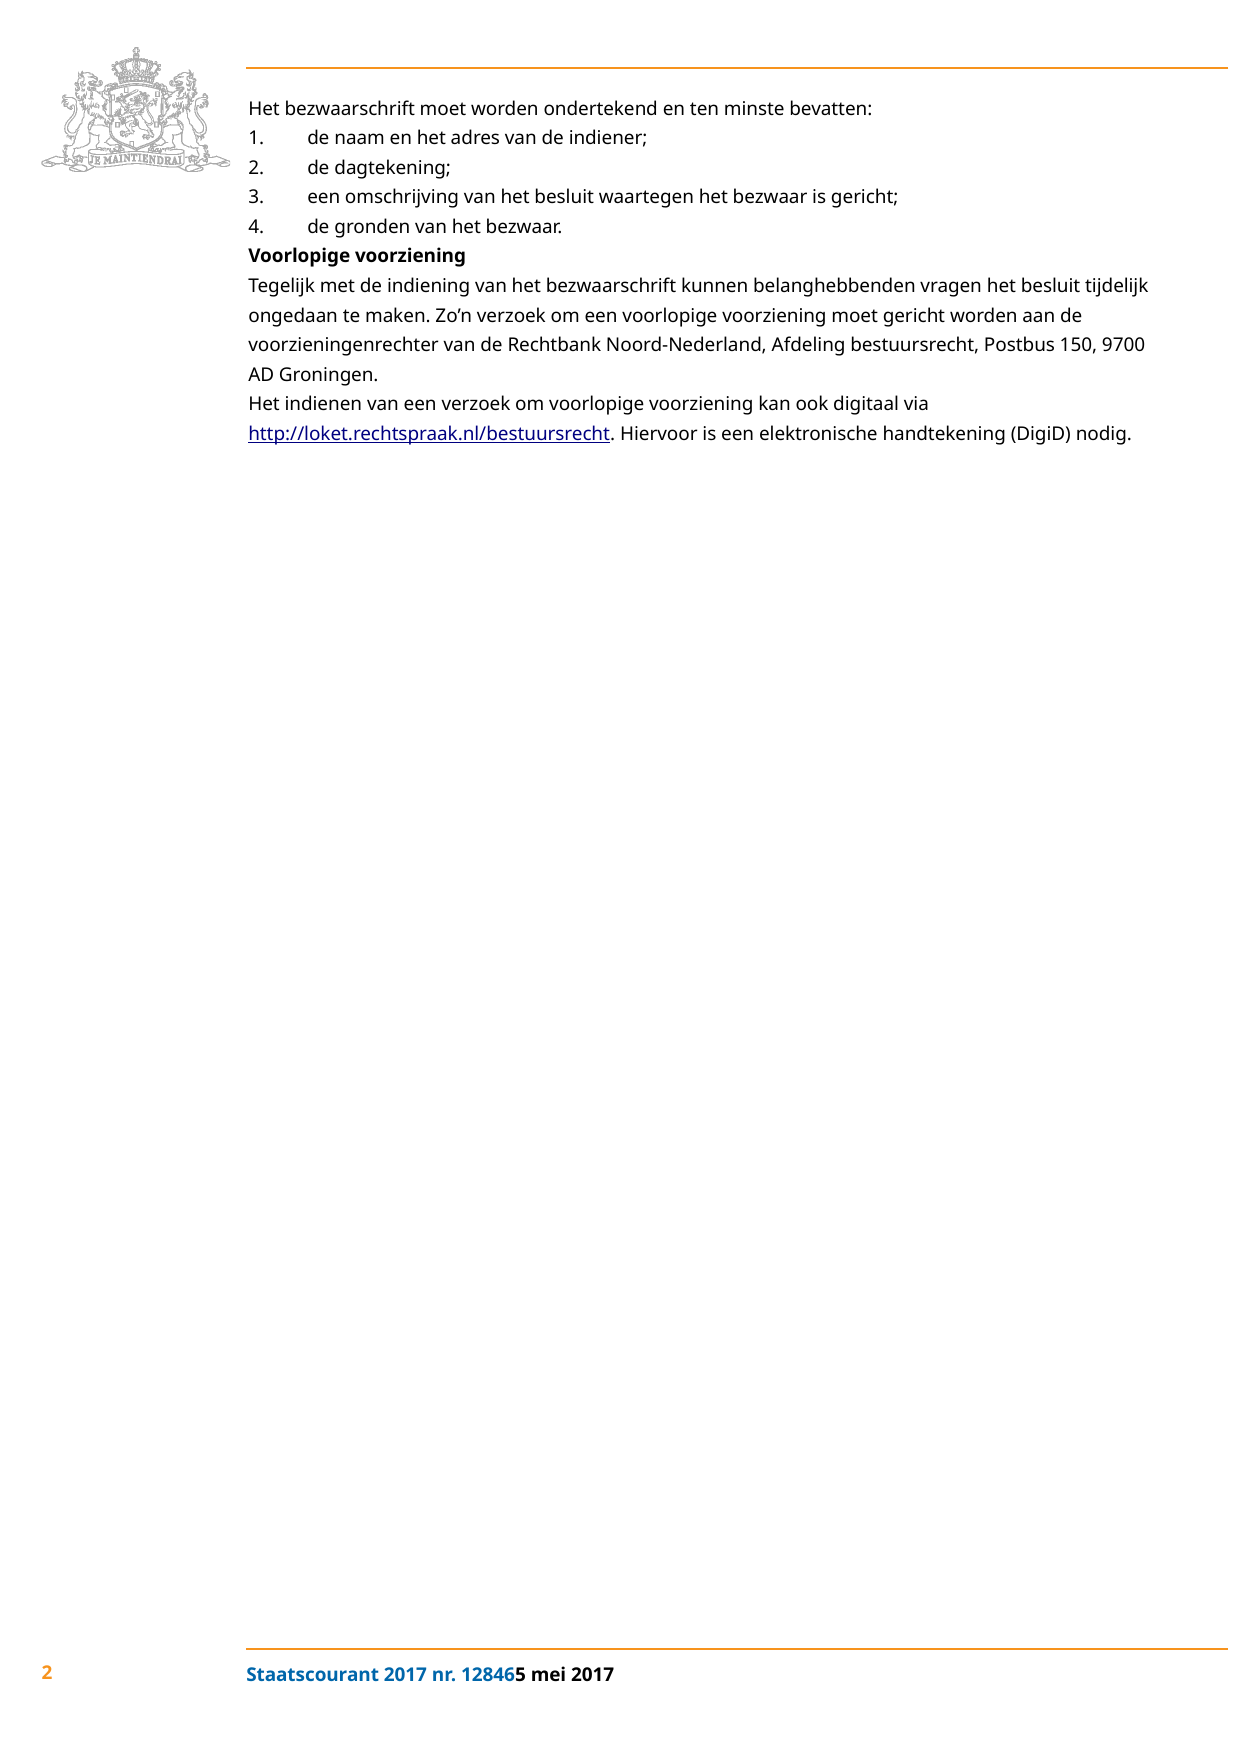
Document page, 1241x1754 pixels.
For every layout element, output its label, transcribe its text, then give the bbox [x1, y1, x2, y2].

list de gronden van het bezwaar. [248, 213, 1152, 239]
text Voorlopige voorziening [248, 243, 1152, 268]
text Het indienen van een verzoek om voorlopige voorziening kan ook digitaal via http://loket.rechtspraak.nl/bestuursrecht. Hiervoor is een elektronische handtekening (DigiD) nodig. [248, 391, 1152, 446]
list de dagtekening; [248, 154, 1152, 180]
list een omschrijving van het besluit waartegen het bezwaar is gericht; [248, 183, 1152, 209]
text Tegelijk met de indiening van het bezwaarschrift kunnen belanghebbenden vragen het besluit tijdelijk ongedaan te maken. Zo’n verzoek om een voorlopige voorziening moet gericht worden aan de voorzieningenrechter van de Rechtbank Noord-Nederland, Afdeling bestuursrecht, Postbus 150, 9700 AD Groningen. [248, 272, 1152, 387]
text Het bezwaarschrift moet worden ondertekend en ten minste bevatten: [248, 95, 1152, 121]
list de naam en het adres van de indiener; [248, 124, 1152, 150]
picture [41, 47, 231, 172]
